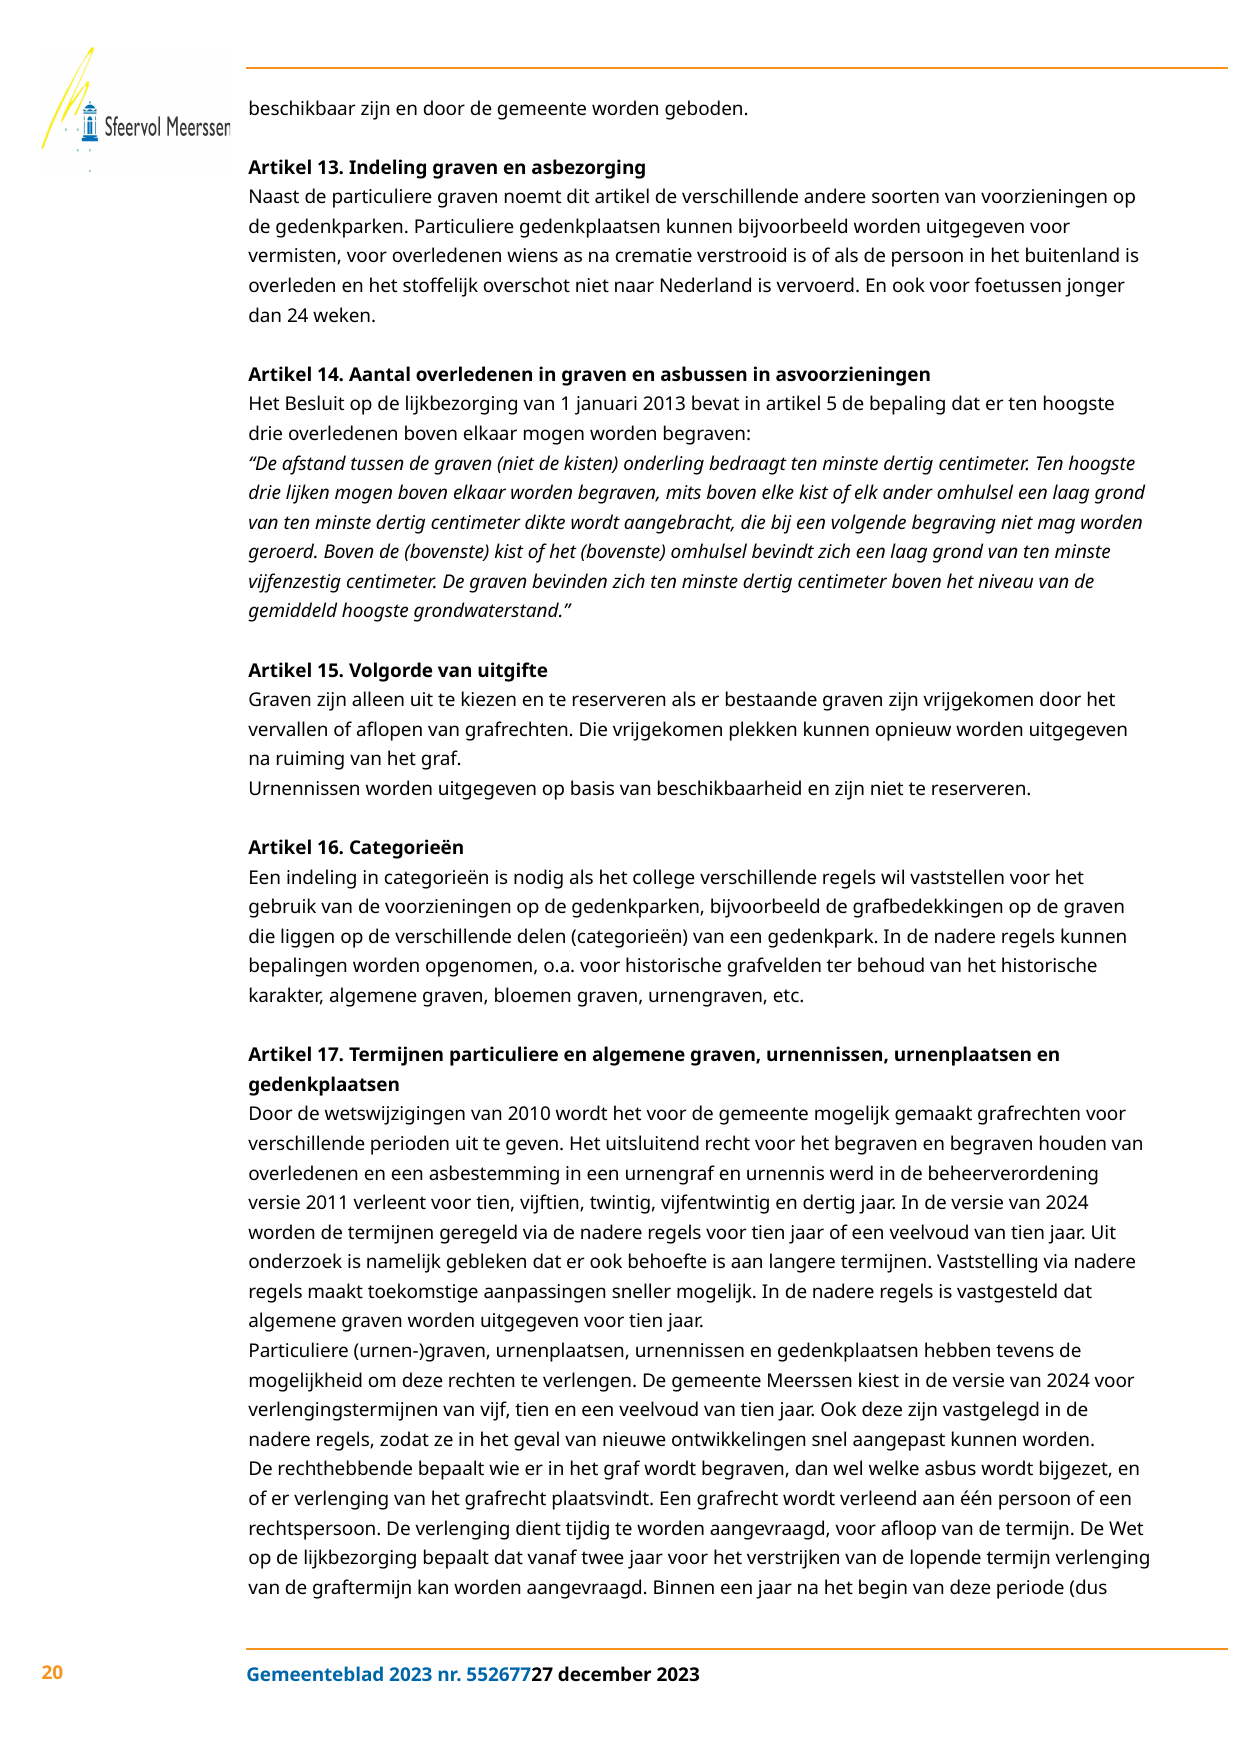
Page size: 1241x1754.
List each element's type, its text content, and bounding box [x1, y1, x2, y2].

text Naast de particuliere graven noemt dit artikel de verschillende andere soorten van voorzieningen op de gedenkparken. Particuliere gedenkplaatsen kunnen bijvoorbeeld worden uitgegeven voor vermisten, voor overledenen wiens as na crematie verstrooid is of als de persoon in het buitenland is overleden en het stoffelijk overschot niet naar Nederland is vervoerd. En ook voor foetussen jonger dan 24 weken. [248, 183, 1152, 328]
text beschikbaar zijn en door de gemeente worden geboden. [248, 95, 1152, 121]
text Particuliere (urnen-)graven, urnenplaatsen, urnennissen en gedenkplaatsen hebben tevens de mogelijkheid om deze rechten te verlengen. De gemeente Meerssen kiest in de versie van 2024 voor verlengingstermijnen van vijf, tien en een veelvoud van tien jaar. Ook deze zijn vastgelegd in de nadere regels, zodat ze in het geval van nieuwe ontwikkelingen snel aangepast kunnen worden. [248, 1337, 1152, 1452]
text Artikel 13. Indeling graven en asbezorging [248, 154, 1152, 180]
text Artikel 14. Aantal overledenen in graven en asbussen in asvoorzieningen [248, 361, 1152, 387]
text Het Besluit op de lijkbezorging van 1 januari 2013 bevat in artikel 5 de bepaling dat er ten hoogste drie overledenen boven elkaar mogen worden begraven: [248, 391, 1152, 446]
text Door de wetswijzigingen van 2010 wordt het voor de gemeente mogelijk gemaakt grafrechten voor verschillende perioden uit te geven. Het uitsluitend recht voor het begraven en begraven houden van overledenen en een asbestemming in een urnengraf en urnennis werd in de beheerverordening versie 2011 verleent voor tien, vijftien, twintig, vijfentwintig en dertig jaar. In de versie van 2024 worden de termijnen geregeld via de nadere regels voor tien jaar of een veelvoud van tien jaar. Uit onderzoek is namelijk gebleken dat er ook behoefte is aan langere termijnen. Vaststelling via nadere regels maakt toekomstige aanpassingen sneller mogelijk. In de nadere regels is vastgesteld dat algemene graven worden uitgegeven voor tien jaar. [248, 1101, 1152, 1333]
text Artikel 16. Categorieën [248, 834, 1152, 860]
text Graven zijn alleen uit te kiezen en te reserveren als er bestaande graven zijn vrijgekomen door het vervallen of aflopen van grafrechten. Die vrijgekomen plekken kunnen opnieuw worden uitgegeven na ruiming van het graf. [248, 686, 1152, 771]
text Een indeling in categorieën is nodig als het college verschillende regels wil vaststellen voor het gebruik van de voorzieningen op de gedenkparken, bijvoorbeeld de grafbedekkingen op de graven die liggen op de verschillende delen (categorieën) van een gedenkpark. In de nadere regels kunnen bepalingen worden opgenomen, o.a. voor historische grafvelden ter behoud van het historische karakter, algemene graven, bloemen graven, urnengraven, etc. [248, 864, 1152, 1008]
text Artikel 17. Termijnen particuliere en algemene graven, urnennissen, urnenplaatsen en gedenkplaatsen [248, 1041, 1152, 1097]
text Artikel 15. Volgorde van uitgifte [248, 657, 1152, 683]
text De rechthebbende bepaalt wie er in het graf wordt begraven, dan wel welke asbus wordt bijgezet, en of er verlenging van het grafrecht plaatsvindt. Een grafrecht wordt verleend aan één persoon of een rechtspersoon. De verlenging dient tijdig te worden aangevraagd, voor afloop van de termijn. De Wet op de lijkbezorging bepaalt dat vanaf twee jaar voor het verstrijken van de lopende termijn verlenging van de graftermijn kan worden aangevraagd. Binnen een jaar na het begin van deze periode (dus [248, 1456, 1152, 1600]
text Urnennissen worden uitgegeven op basis van beschikbaarheid en zijn niet te reserveren. [248, 775, 1152, 801]
picture [41, 47, 231, 172]
text “De afstand tussen de graven (niet de kisten) onderling bedraagt ten minste dertig centimeter. Ten hoogste drie lijken mogen boven elkaar worden begraven, mits boven elke kist of elk ander omhulsel een laag grond van ten minste dertig centimeter dikte wordt aangebracht, die bij een volgende begraving niet mag worden geroerd. Boven de (bovenste) kist of het (bovenste) omhulsel bevindt zich een laag grond van ten minste vijfenzestig centimeter. De graven bevinden zich ten minste dertig centimeter boven het niveau van de gemiddeld hoogste grondwaterstand.” [248, 450, 1152, 623]
